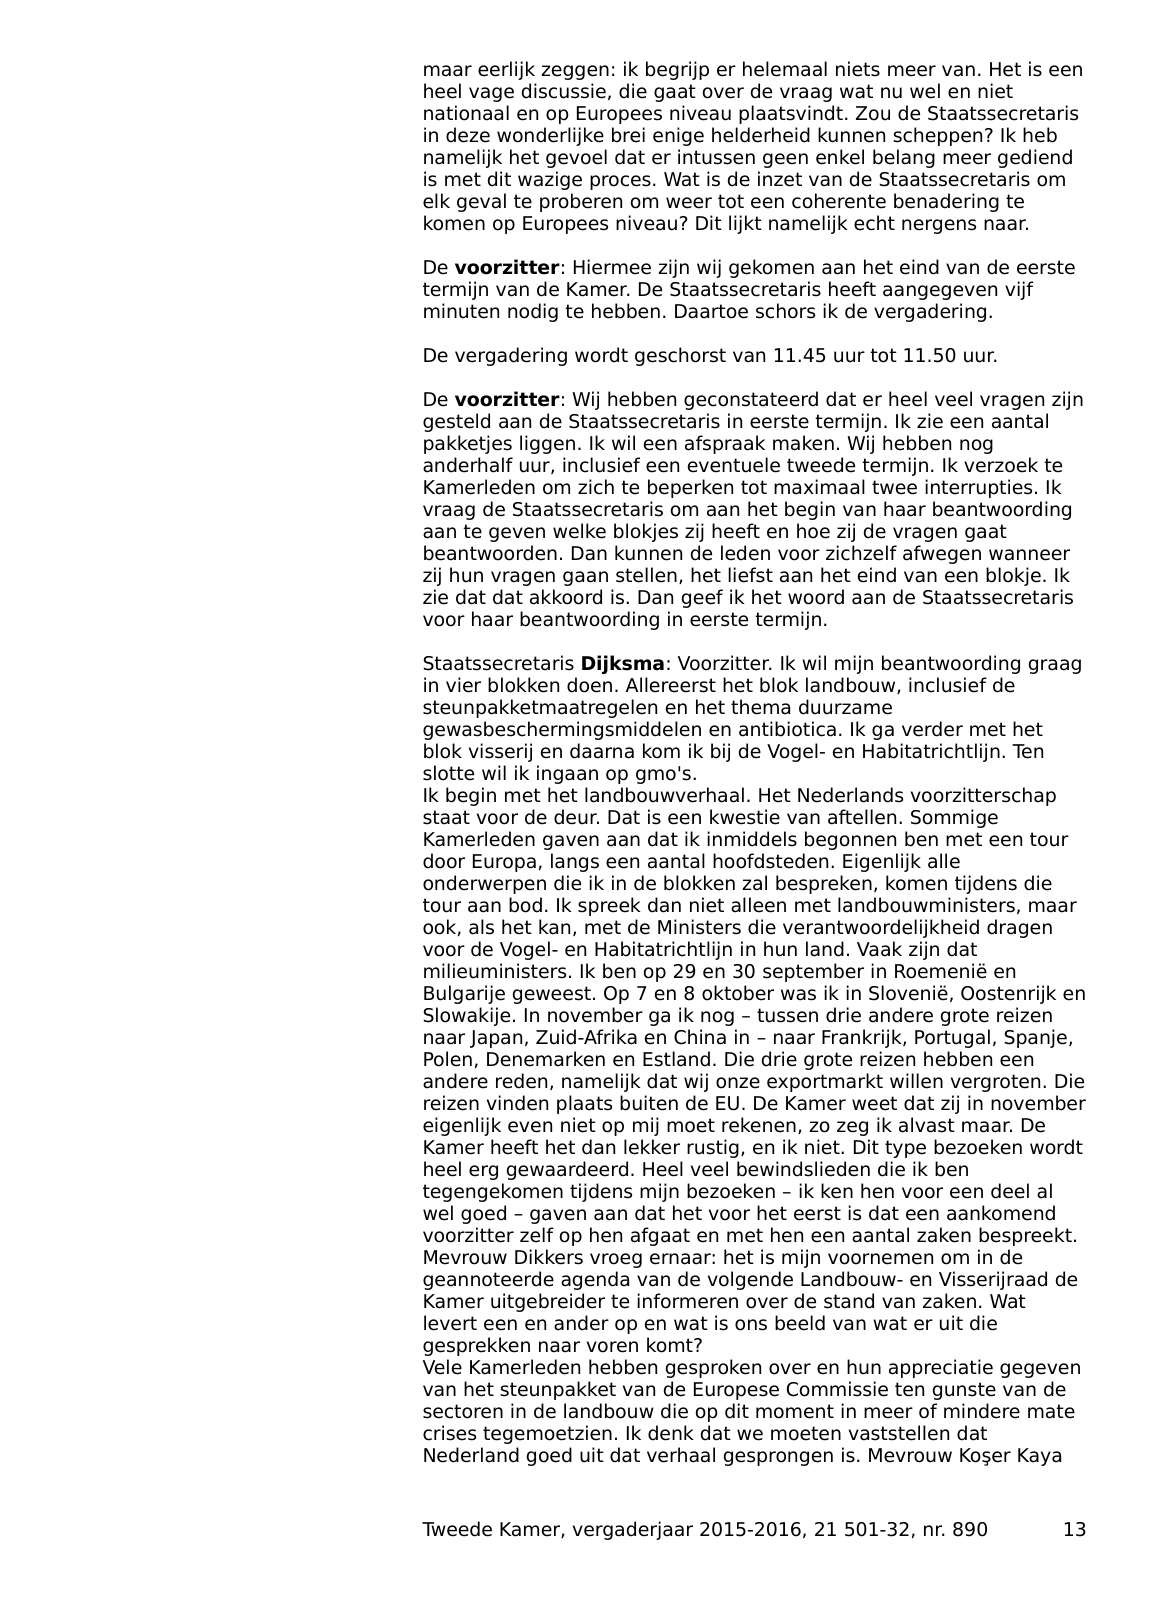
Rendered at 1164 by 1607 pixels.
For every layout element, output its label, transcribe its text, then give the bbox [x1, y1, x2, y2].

text De vergadering wordt geschorst van 11.45 uur tot 11.50 uur. [422, 345, 1087, 367]
text Vele Kamerleden hebben gesproken over en hun appreciatie gegeven van het steunpakket van de Europese Commissie ten gunste van de sectoren in de landbouw die op dit moment in meer of mindere mate crises tegemoetzien. Ik denk dat we moeten vaststellen dat Nederland goed uit dat verhaal gesprongen is. Mevrouw Koşer Kaya [422, 1357, 1087, 1467]
text Ik begin met het landbouwverhaal. Het Nederlands voorzitterschap staat voor de deur. Dat is een kwestie van aftellen. Sommige Kamerleden gaven aan dat ik inmiddels begonnen ben met een tour door Europa, langs een aantal hoofdsteden. Eigenlijk alle onderwerpen die ik in de blokken zal bespreken, komen tijdens die tour aan bod. Ik spreek dan niet alleen met landbouwministers, maar ook, als het kan, met de Ministers die verantwoordelijkheid dragen voor de Vogel- en Habitatrichtlijn in hun land. Vaak zijn dat milieuministers. Ik ben op 29 en 30 september in Roemenië en Bulgarije geweest. Op 7 en 8 oktober was ik in Slovenië, Oostenrijk en Slowakije. In november ga ik nog – tussen drie andere grote reizen naar Japan, Zuid-Afrika en China in – naar Frankrijk, Portugal, Spanje, Polen, Denemarken en Estland. Die drie grote reizen hebben een andere reden, namelijk dat wij onze exportmarkt willen vergroten. Die reizen vinden plaats buiten de EU. De Kamer weet dat zij in november eigenlijk even niet op mij moet rekenen, zo zeg ik alvast maar. De Kamer heeft het dan lekker rustig, en ik niet. Dit type bezoeken wordt heel erg gewaardeerd. Heel veel bewindslieden die ik ben tegengekomen tijdens mijn bezoeken – ik ken hen voor een deel al wel goed – gaven aan dat het voor het eerst is dat een aankomend voorzitter zelf op hen afgaat en met hen een aantal zaken bespreekt. Mevrouw Dikkers vroeg ernaar: het is mijn voornemen om in de geannoteerde agenda van de volgende Landbouw- en Visserijraad de Kamer uitgebreider te informeren over de stand van zaken. Wat levert een en ander op en wat is ons beeld van wat er uit die gesprekken naar voren komt? [422, 785, 1087, 1357]
text De voorzitter: Hiermee zijn wij gekomen aan het eind van de eerste termijn van de Kamer. De Staatssecretaris heeft aangegeven vijf minuten nodig te hebben. Daartoe schors ik de vergadering. [422, 257, 1087, 323]
text Staatssecretaris Dijksma: Voorzitter. Ik wil mijn beantwoording graag in vier blokken doen. Allereerst het blok landbouw, inclusief de steunpakketmaatregelen en het thema duurzame gewasbeschermingsmiddelen en antibiotica. Ik ga verder met het blok visserij en daarna kom ik bij de Vogel- en Habitatrichtlijn. Ten slotte wil ik ingaan op gmo's. [422, 653, 1087, 785]
text De voorzitter: Wij hebben geconstateerd dat er heel veel vragen zijn gesteld aan de Staatssecretaris in eerste termijn. Ik zie een aantal pakketjes liggen. Ik wil een afspraak maken. Wij hebben nog anderhalf uur, inclusief een eventuele tweede termijn. Ik verzoek te Kamerleden om zich te beperken tot maximaal twee interrupties. Ik vraag de Staatssecretaris om aan het begin van haar beantwoording aan te geven welke blokjes zij heeft en hoe zij de vragen gaat beantwoorden. Dan kunnen de leden voor zichzelf afwegen wanneer zij hun vragen gaan stellen, het liefst aan het eind van een blokje. Ik zie dat dat akkoord is. Dan geef ik het woord aan de Staatssecretaris voor haar beantwoording in eerste termijn. [422, 389, 1087, 631]
text maar eerlijk zeggen: ik begrijp er helemaal niets meer van. Het is een heel vage discussie, die gaat over de vraag wat nu wel en niet nationaal en op Europees niveau plaatsvindt. Zou de Staatssecretaris in deze wonderlijke brei enige helderheid kunnen scheppen? Ik heb namelijk het gevoel dat er intussen geen enkel belang meer gediend is met dit wazige proces. Wat is de inzet van de Staatssecretaris om elk geval te proberen om weer tot een coherente benadering te komen op Europees niveau? Dit lijkt namelijk echt nergens naar. [422, 59, 1087, 235]
